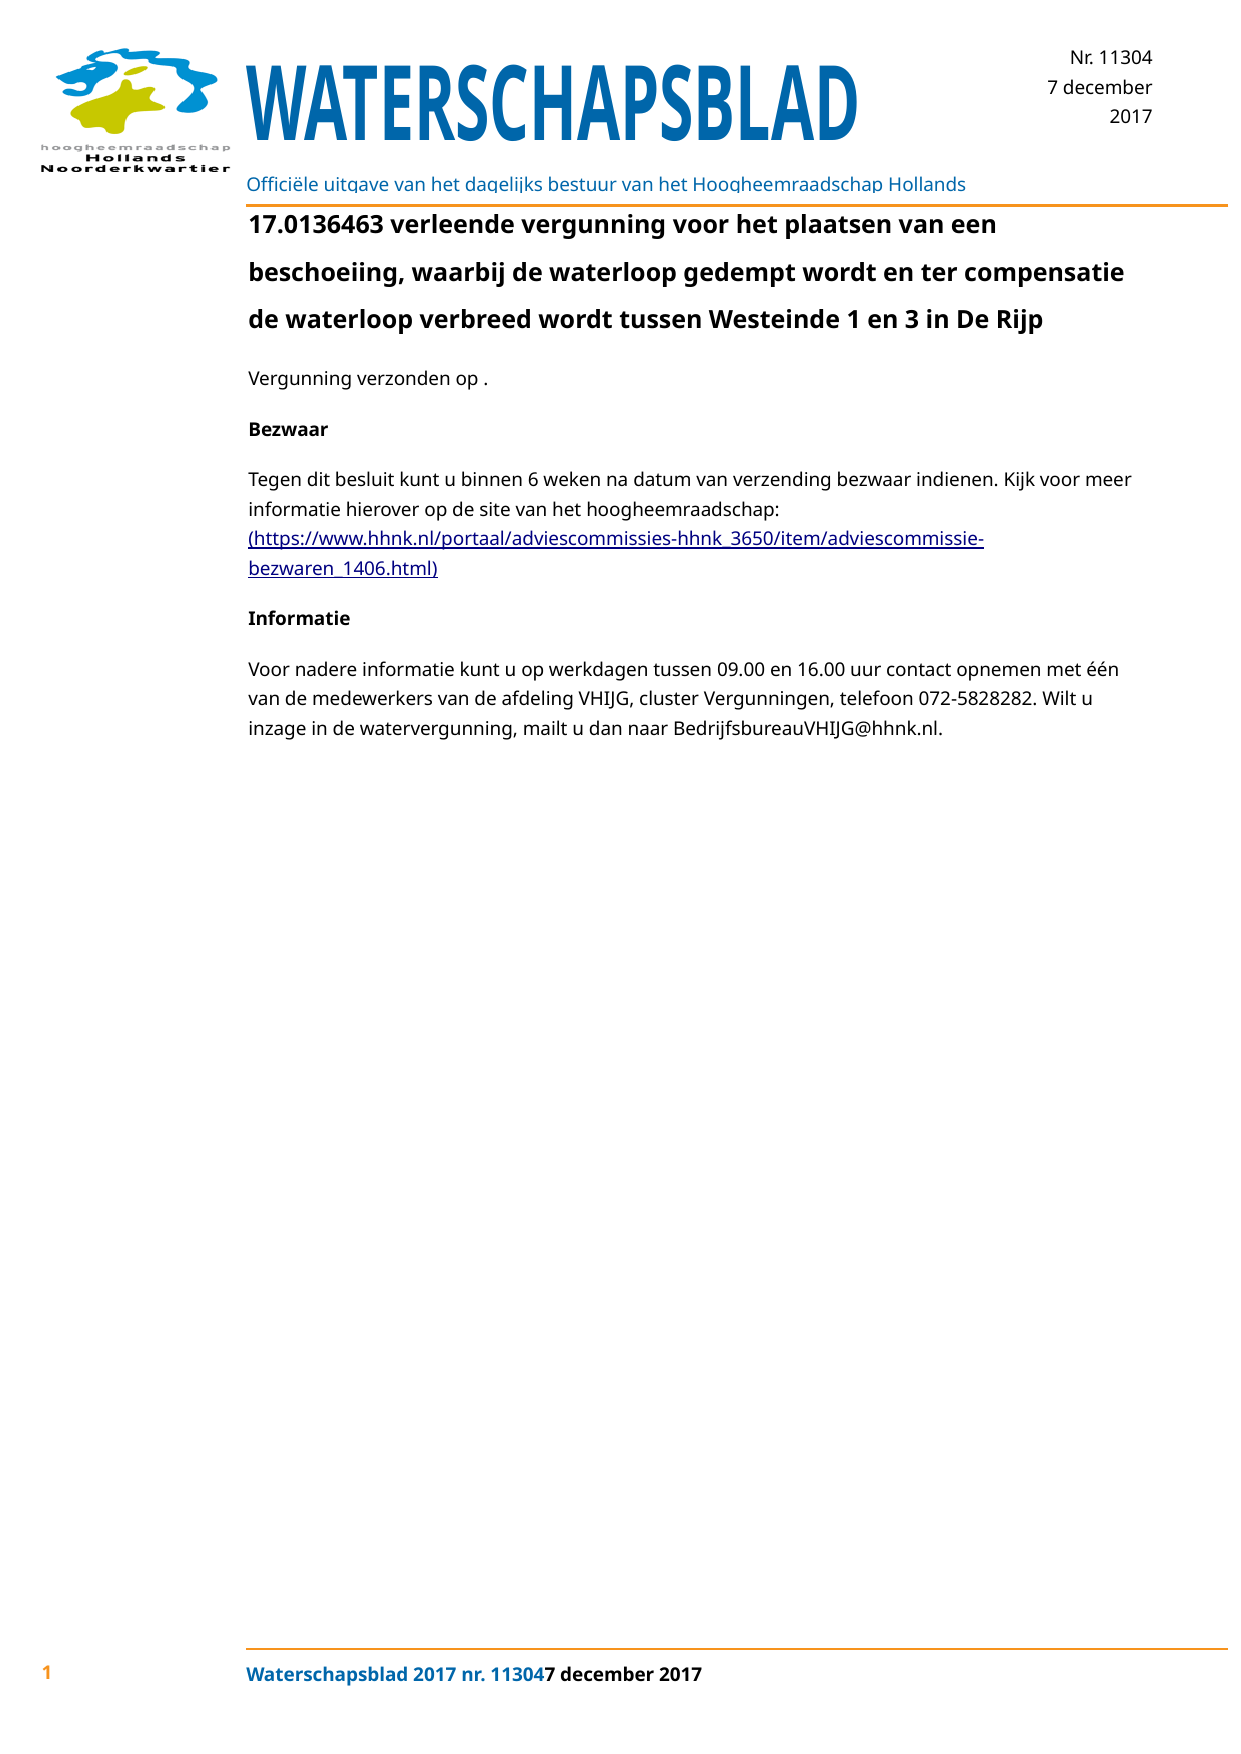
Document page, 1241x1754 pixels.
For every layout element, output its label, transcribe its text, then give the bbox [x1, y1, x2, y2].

text Vergunning verzonden op . [248, 366, 1152, 391]
text Bezwaar [248, 416, 1152, 442]
text Voor nadere informatie kunt u op werkdagen tussen 09.00 en 16.00 uur contact opnemen met één van de medewerkers van de afdeling VHIJG, cluster Vergunningen, telefoon 072-5828282. Wilt u inzage in de watervergunning, mailt u dan naar BedrijfsbureauVHIJG@hhnk.nl. [248, 656, 1152, 741]
text Tegen dit besluit kunt u binnen 6 weken na datum van verzending bezwaar indienen. Kijk voor meer informatie hierover op de site van het hoogheemraadschap: (https://www.hhnk.nl/portaal/adviescommissies-hhnk_3650/item/adviescommissie-bezwaren_1406.html) [248, 466, 1152, 581]
picture [41, 47, 231, 172]
text 17.0136463 verleende vergunning voor het plaatsen van een beschoeiing, waarbij de waterloop gedempt wordt en ter compensatie de waterloop verbreed wordt tussen Westeinde 1 en 3 in De Rijp [248, 207, 1152, 336]
text Informatie [248, 606, 1152, 631]
